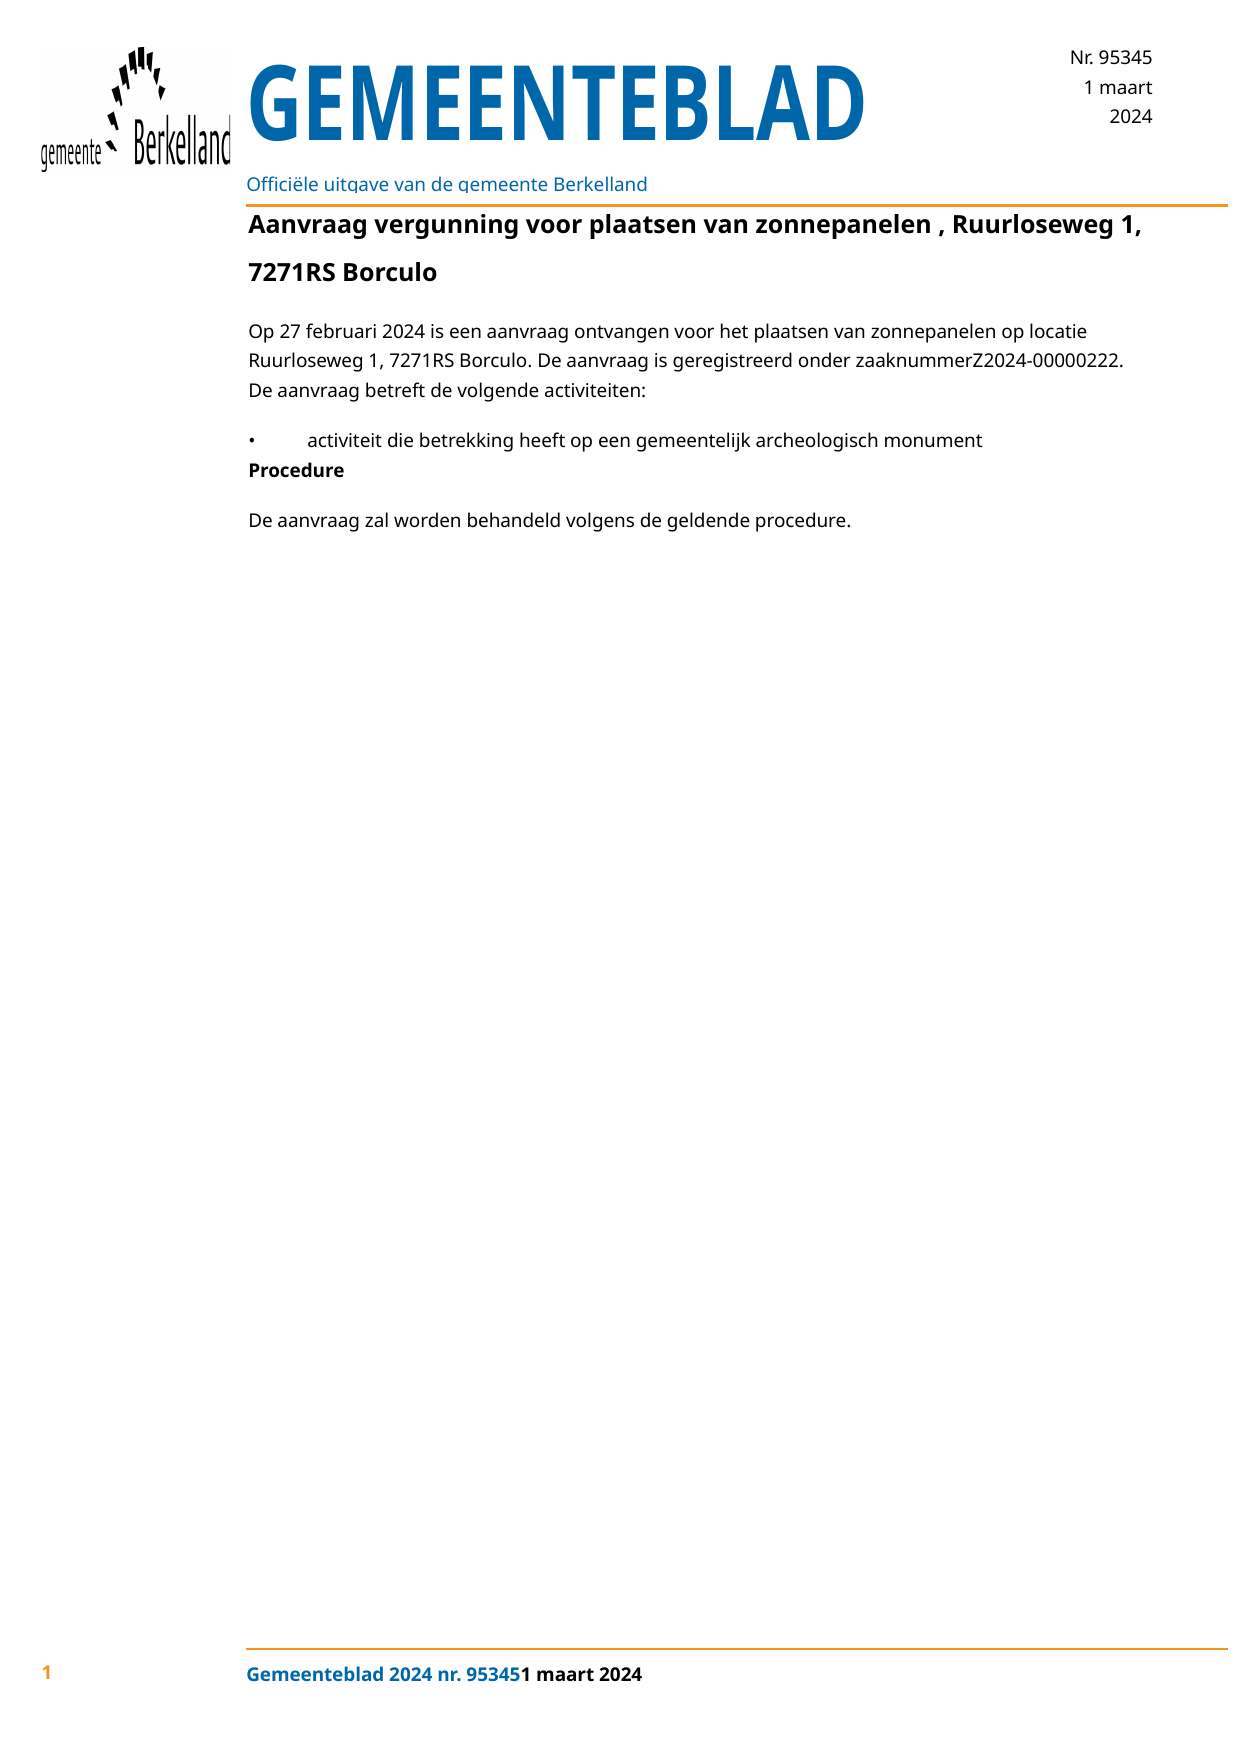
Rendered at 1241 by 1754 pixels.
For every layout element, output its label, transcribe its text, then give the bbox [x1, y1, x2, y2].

picture [41, 47, 231, 172]
text Op 27 februari 2024 is een aanvraag ontvangen voor het plaatsen van zonnepanelen op locatie Ruurloseweg 1, 7271RS Borculo. De aanvraag is geregistreerd onder zaaknummerZ2024-00000222. De aanvraag betreft de volgende activiteiten: [248, 318, 1152, 403]
text Aanvraag vergunning voor plaatsen van zonnepanelen , Ruurloseweg 1, 7271RS Borculo [248, 207, 1152, 288]
text De aanvraag zal worden behandeld volgens de geldende procedure. [248, 507, 1152, 533]
list activiteit die betrekking heeft op een gemeentelijk archeologisch monument [248, 427, 1152, 453]
text Procedure [248, 457, 1152, 483]
